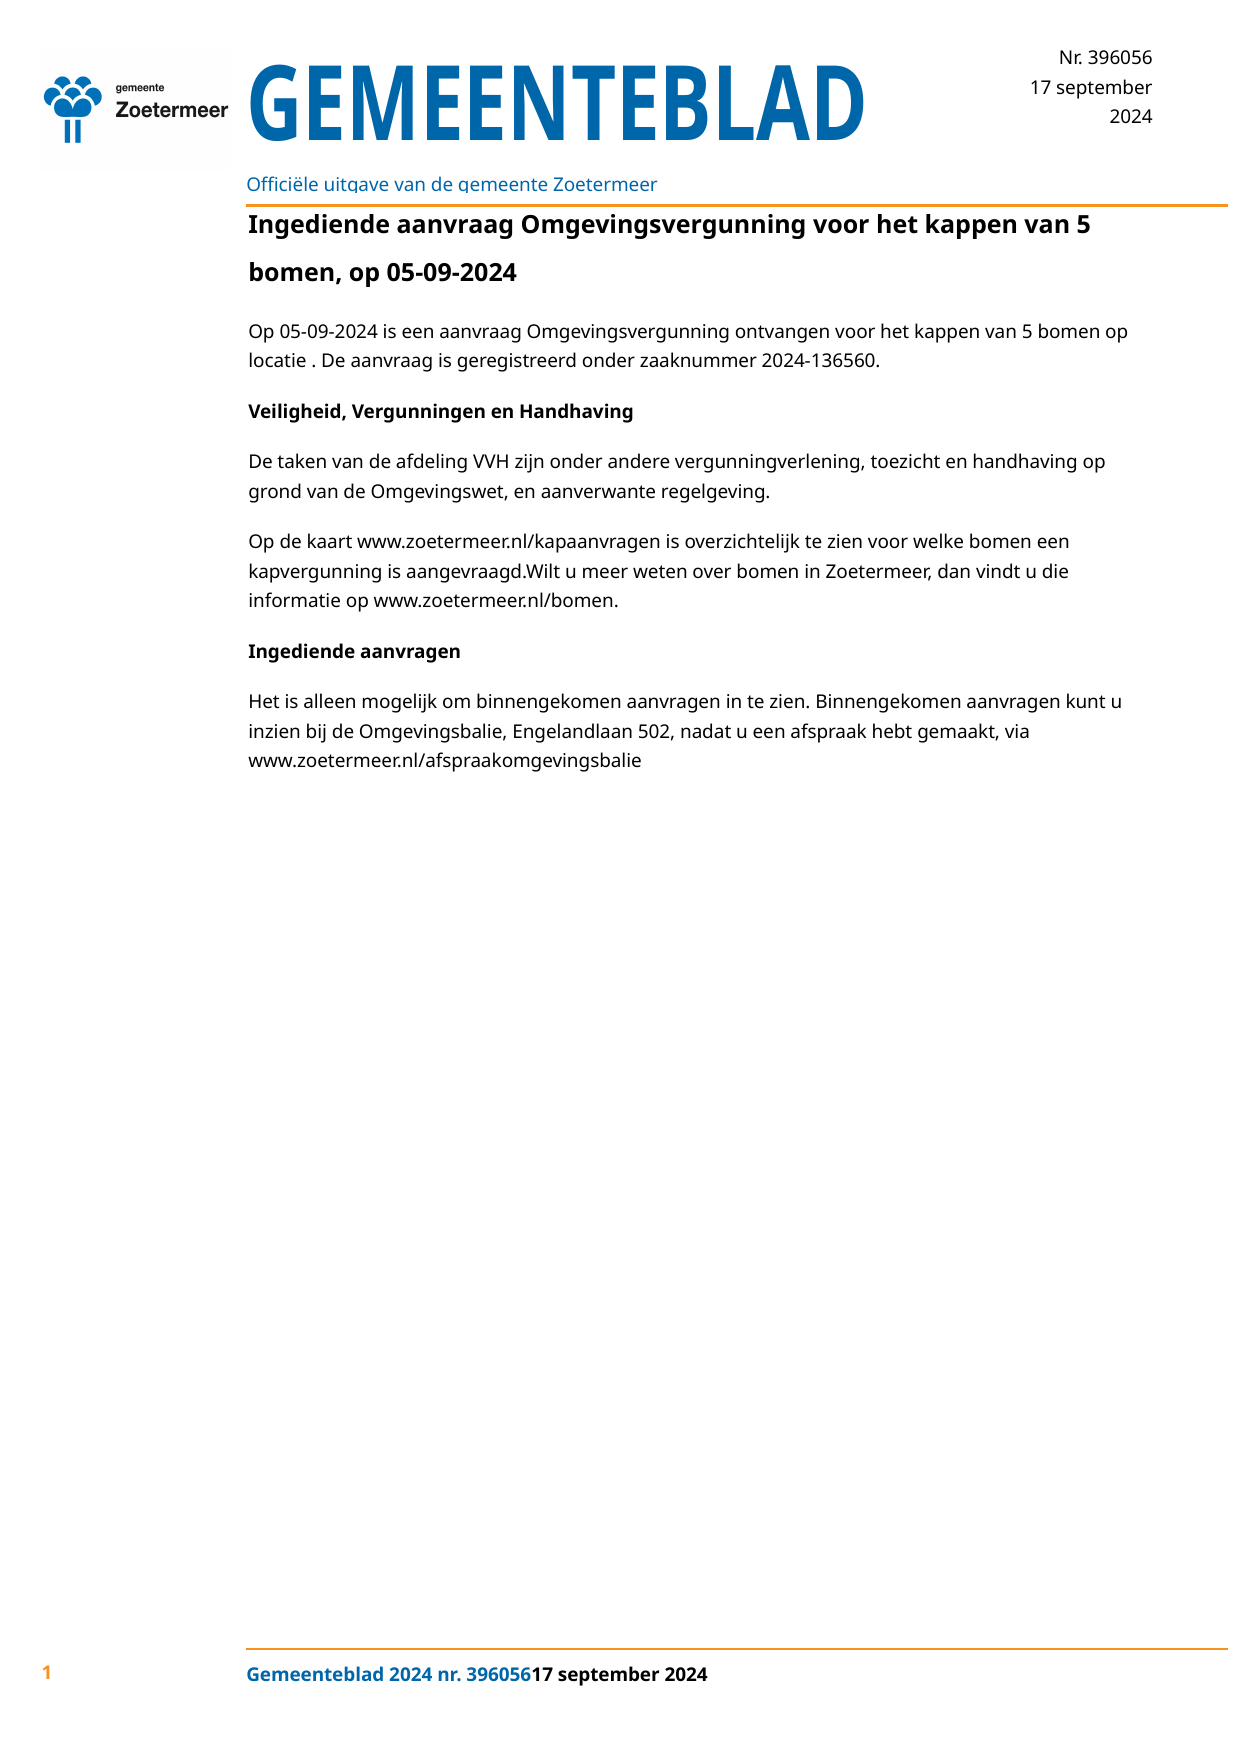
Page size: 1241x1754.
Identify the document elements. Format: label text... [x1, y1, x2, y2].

text Op 05-09-2024 is een aanvraag Omgevingsvergunning ontvangen voor het kappen van 5 bomen op locatie . De aanvraag is geregistreerd onder zaaknummer 2024-136560. [248, 318, 1152, 373]
text Ingediende aanvragen [248, 638, 1152, 664]
text Veiligheid, Vergunningen en Handhaving [248, 398, 1152, 424]
picture [41, 47, 231, 172]
text Ingediende aanvraag Omgevingsvergunning voor het kappen van 5 bomen, op 05-09-2024 [248, 207, 1152, 288]
text Op de kaart www.zoetermeer.nl/kapaanvragen is overzichtelijk te zien voor welke bomen een kapvergunning is aangevraagd.Wilt u meer weten over bomen in Zoetermeer, dan vindt u die informatie op www.zoetermeer.nl/bomen. [248, 528, 1152, 613]
text De taken van de afdeling VVH zijn onder andere vergunningverlening, toezicht en handhaving op grond van de Omgevingswet, en aanverwante regelgeving. [248, 448, 1152, 504]
text Het is alleen mogelijk om binnengekomen aanvragen in te zien. Binnengekomen aanvragen kunt u inzien bij de Omgevingsbalie, Engelandlaan 502, nadat u een afspraak hebt gemaakt, via www.zoetermeer.nl/afspraakomgevingsbalie [248, 688, 1152, 773]
